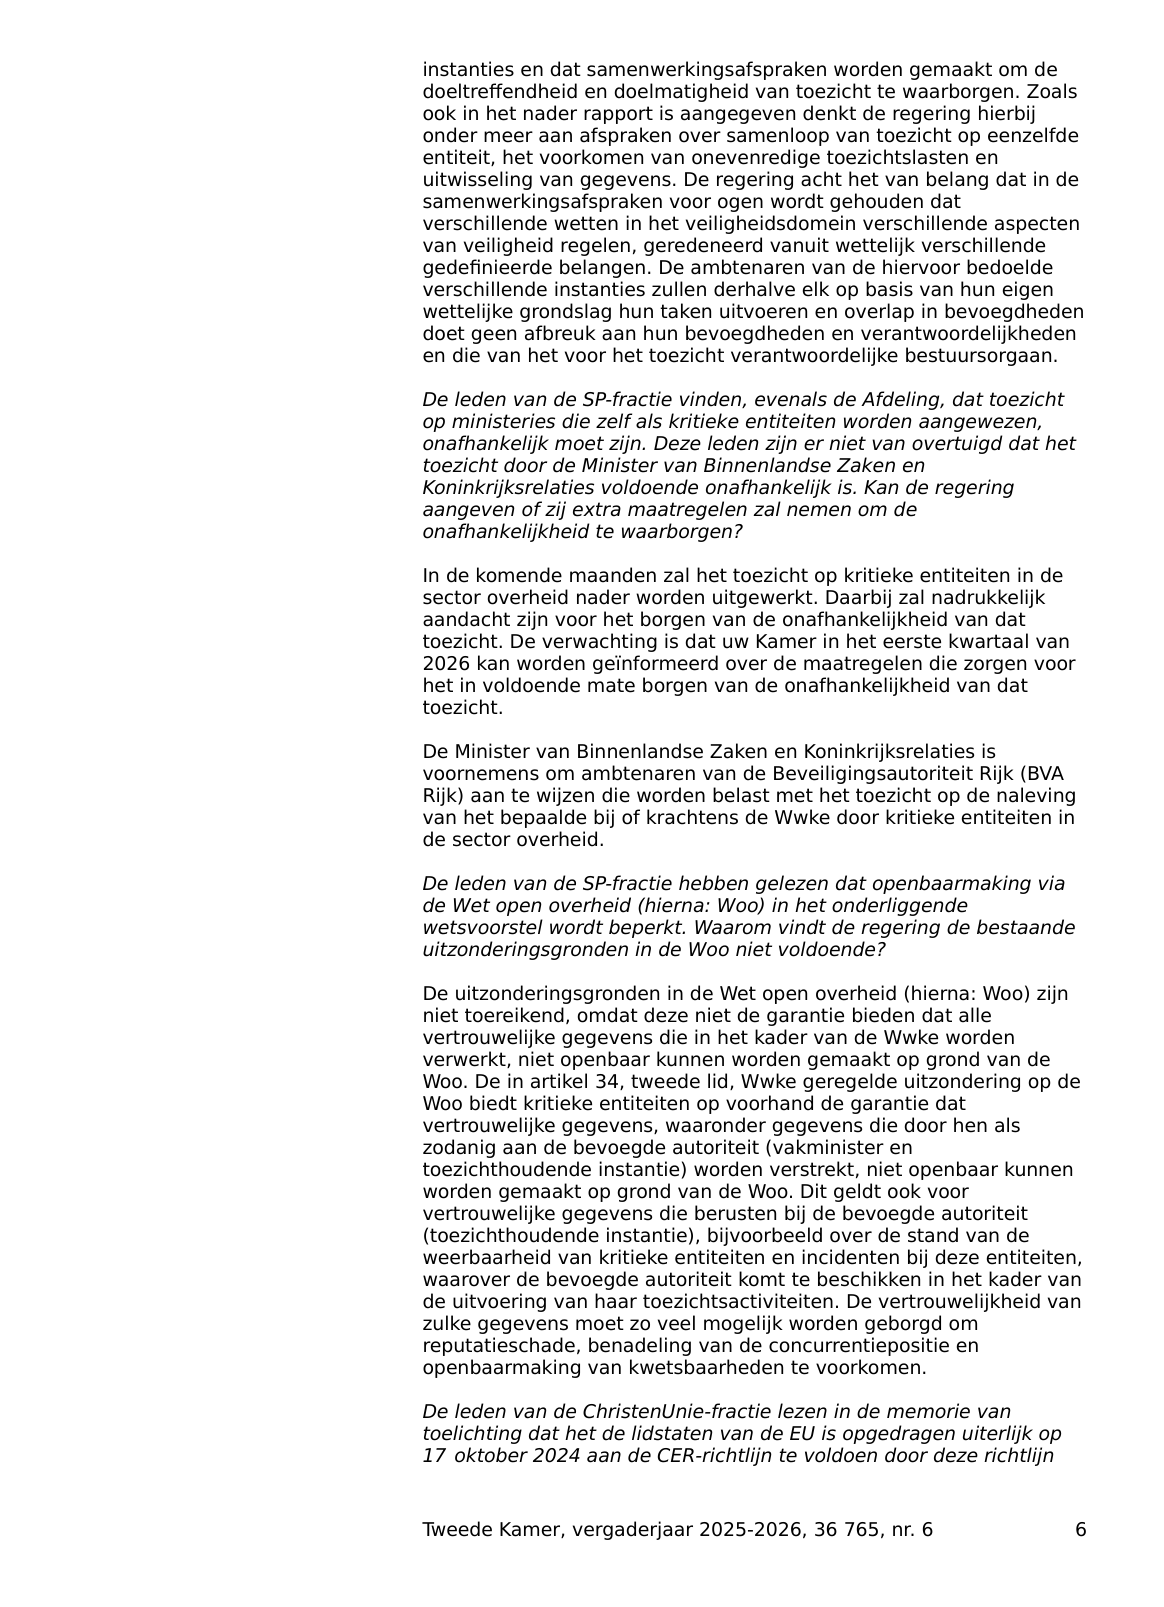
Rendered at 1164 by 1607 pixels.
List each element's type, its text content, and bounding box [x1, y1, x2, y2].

text De leden van de SP-fractie vinden, evenals de Afdeling, dat toezicht op ministeries die zelf als kritieke entiteiten worden aangewezen, onafhankelijk moet zijn. Deze leden zijn er niet van overtuigd dat het toezicht door de Minister van Binnenlandse Zaken en Koninkrijksrelaties voldoende onafhankelijk is. Kan de regering aangeven of zij extra maatregelen zal nemen om de onafhankelijkheid te waarborgen? [422, 389, 1087, 543]
text De uitzonderingsgronden in de Wet open overheid (hierna: Woo) zijn niet toereikend, omdat deze niet de garantie bieden dat alle vertrouwelijke gegevens die in het kader van de Wwke worden verwerkt, niet openbaar kunnen worden gemaakt op grond van de Woo. De in artikel 34, tweede lid, Wwke geregelde uitzondering op de Woo biedt kritieke entiteiten op voorhand de garantie dat vertrouwelijke gegevens, waaronder gegevens die door hen als zodanig aan de bevoegde autoriteit (vakminister en toezichthoudende instantie) worden verstrekt, niet openbaar kunnen worden gemaakt op grond van de Woo. Dit geldt ook voor vertrouwelijke gegevens die berusten bij de bevoegde autoriteit (toezichthoudende instantie), bijvoorbeeld over de stand van de weerbaarheid van kritieke entiteiten en incidenten bij deze entiteiten, waarover de bevoegde autoriteit komt te beschikken in het kader van de uitvoering van haar toezichtsactiviteiten. De vertrouwelijkheid van zulke gegevens moet zo veel mogelijk worden geborgd om reputatieschade, benadeling van de concurrentiepositie en openbaarmaking van kwetsbaarheden te voorkomen. [422, 983, 1087, 1379]
text In de komende maanden zal het toezicht op kritieke entiteiten in de sector overheid nader worden uitgewerkt. Daarbij zal nadrukkelijk aandacht zijn voor het borgen van de onafhankelijkheid van dat toezicht. De verwachting is dat uw Kamer in het eerste kwartaal van 2026 kan worden geïnformeerd over de maatregelen die zorgen voor het in voldoende mate borgen van de onafhankelijkheid van dat toezicht. [422, 565, 1087, 719]
text De Minister van Binnenlandse Zaken en Koninkrijksrelaties is voornemens om ambtenaren van de Beveiligingsautoriteit Rijk (BVA Rijk) aan te wijzen die worden belast met het toezicht op de naleving van het bepaalde bij of krachtens de Wwke door kritieke entiteiten in de sector overheid. [422, 741, 1087, 851]
text De leden van de SP-fractie hebben gelezen dat openbaarmaking via de Wet open overheid (hierna: Woo) in het onderliggende wetsvoorstel wordt beperkt. Waarom vindt de regering de bestaande uitzonderingsgronden in de Woo niet voldoende? [422, 873, 1087, 961]
text instanties en dat samenwerkingsafspraken worden gemaakt om de doeltreffendheid en doelmatigheid van toezicht te waarborgen. Zoals ook in het nader rapport is aangegeven denkt de regering hierbij onder meer aan afspraken over samenloop van toezicht op eenzelfde entiteit, het voorkomen van onevenredige toezichtslasten en uitwisseling van gegevens. De regering acht het van belang dat in de samenwerkingsafspraken voor ogen wordt gehouden dat verschillende wetten in het veiligheidsdomein verschillende aspecten van veiligheid regelen, geredeneerd vanuit wettelijk verschillende gedefinieerde belangen. De ambtenaren van de hiervoor bedoelde verschillende instanties zullen derhalve elk op basis van hun eigen wettelijke grondslag hun taken uitvoeren en overlap in bevoegdheden doet geen afbreuk aan hun bevoegdheden en verantwoordelijkheden en die van het voor het toezicht verantwoordelijke bestuursorgaan. [422, 59, 1087, 367]
text De leden van de ChristenUnie-fractie lezen in de memorie van toelichting dat het de lidstaten van de EU is opgedragen uiterlijk op 17 oktober 2024 aan de CER-richtlijn te voldoen door deze richtlijn [422, 1401, 1087, 1467]
